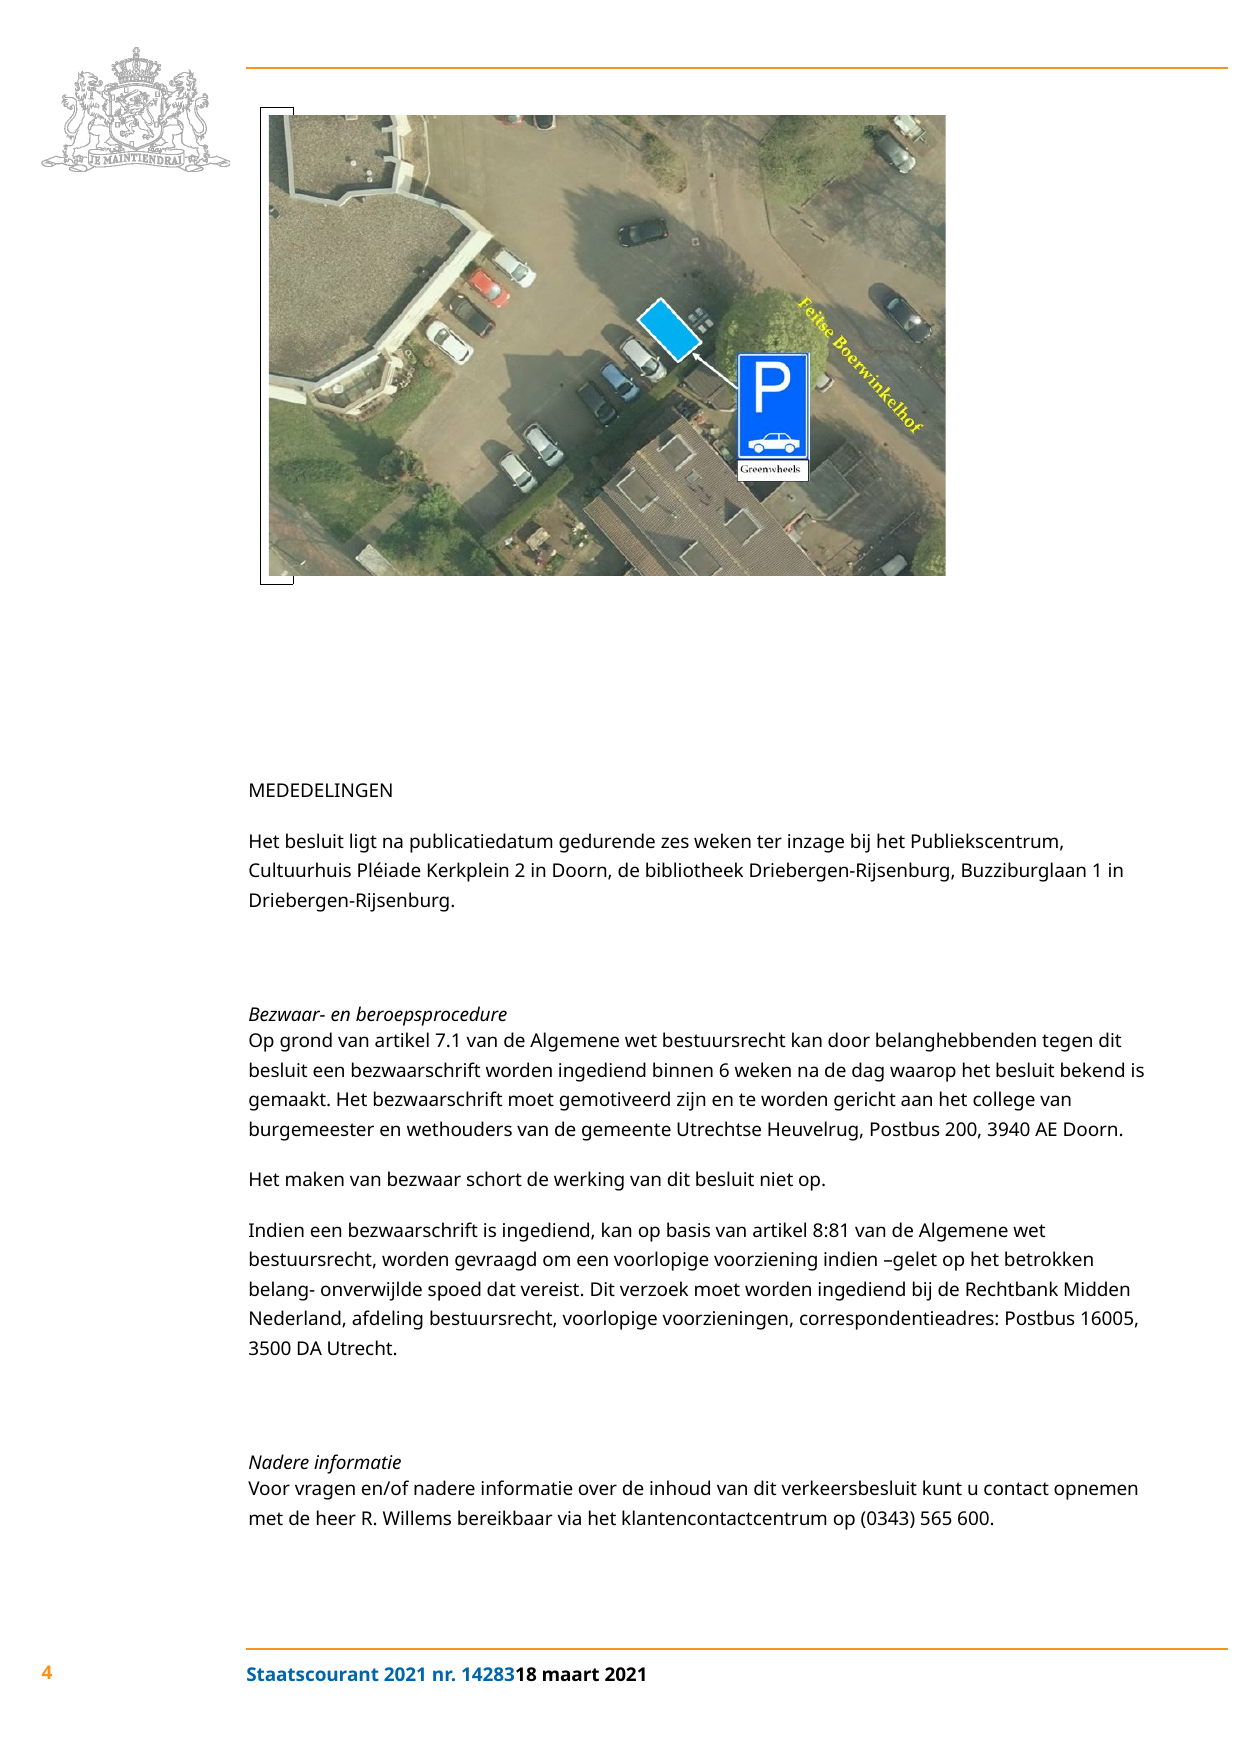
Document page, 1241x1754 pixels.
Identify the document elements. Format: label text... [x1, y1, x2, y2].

text MEDEDELINGEN [248, 777, 1152, 803]
text Indien een bezwaarschrift is ingediend, kan op basis van artikel 8:81 van de Algemene wet bestuursrecht, worden gevraagd om een voorlopige voorziening indien –gelet op het betrokken belang- onverwijlde spoed dat vereist. Dit verzoek moet worden ingediend bij de Rechtbank Midden Nederland, afdeling bestuursrecht, voorlopige voorzieningen, correspondentieadres: Postbus 16005, 3500 DA Utrecht. [248, 1217, 1152, 1361]
text Het maken van bezwaar schort de werking van dit besluit niet op. [248, 1166, 1152, 1192]
picture [268, 115, 946, 576]
text Bezwaar- en beroepsprocedure [248, 1001, 1152, 1027]
text Het besluit ligt na publicatiedatum gedurende zes weken ter inzage bij het Publiekscentrum, Cultuurhuis Pléiade Kerkplein 2 in Doorn, de bibliotheek Driebergen-Rijsenburg, Buzziburglaan 1 in Driebergen-Rijsenburg. [248, 828, 1152, 913]
text Voor vragen en/of nadere informatie over de inhoud van dit verkeersbesluit kunt u contact opnemen met de heer R. Willems bereikbaar via het klantencontactcentrum op (0343) 565 600. [248, 1475, 1152, 1531]
text Nadere informatie [248, 1449, 1152, 1475]
picture [41, 47, 231, 172]
text Op grond van artikel 7.1 van de Algemene wet bestuursrecht kan door belanghebbenden tegen dit besluit een bezwaarschrift worden ingediend binnen 6 weken na de dag waarop het besluit bekend is gemaakt. Het bezwaarschrift moet gemotiveerd zijn en te worden gericht aan het college van burgemeester en wethouders van de gemeente Utrechtse Heuvelrug, Postbus 200, 3940 AE Doorn. [248, 1027, 1152, 1142]
